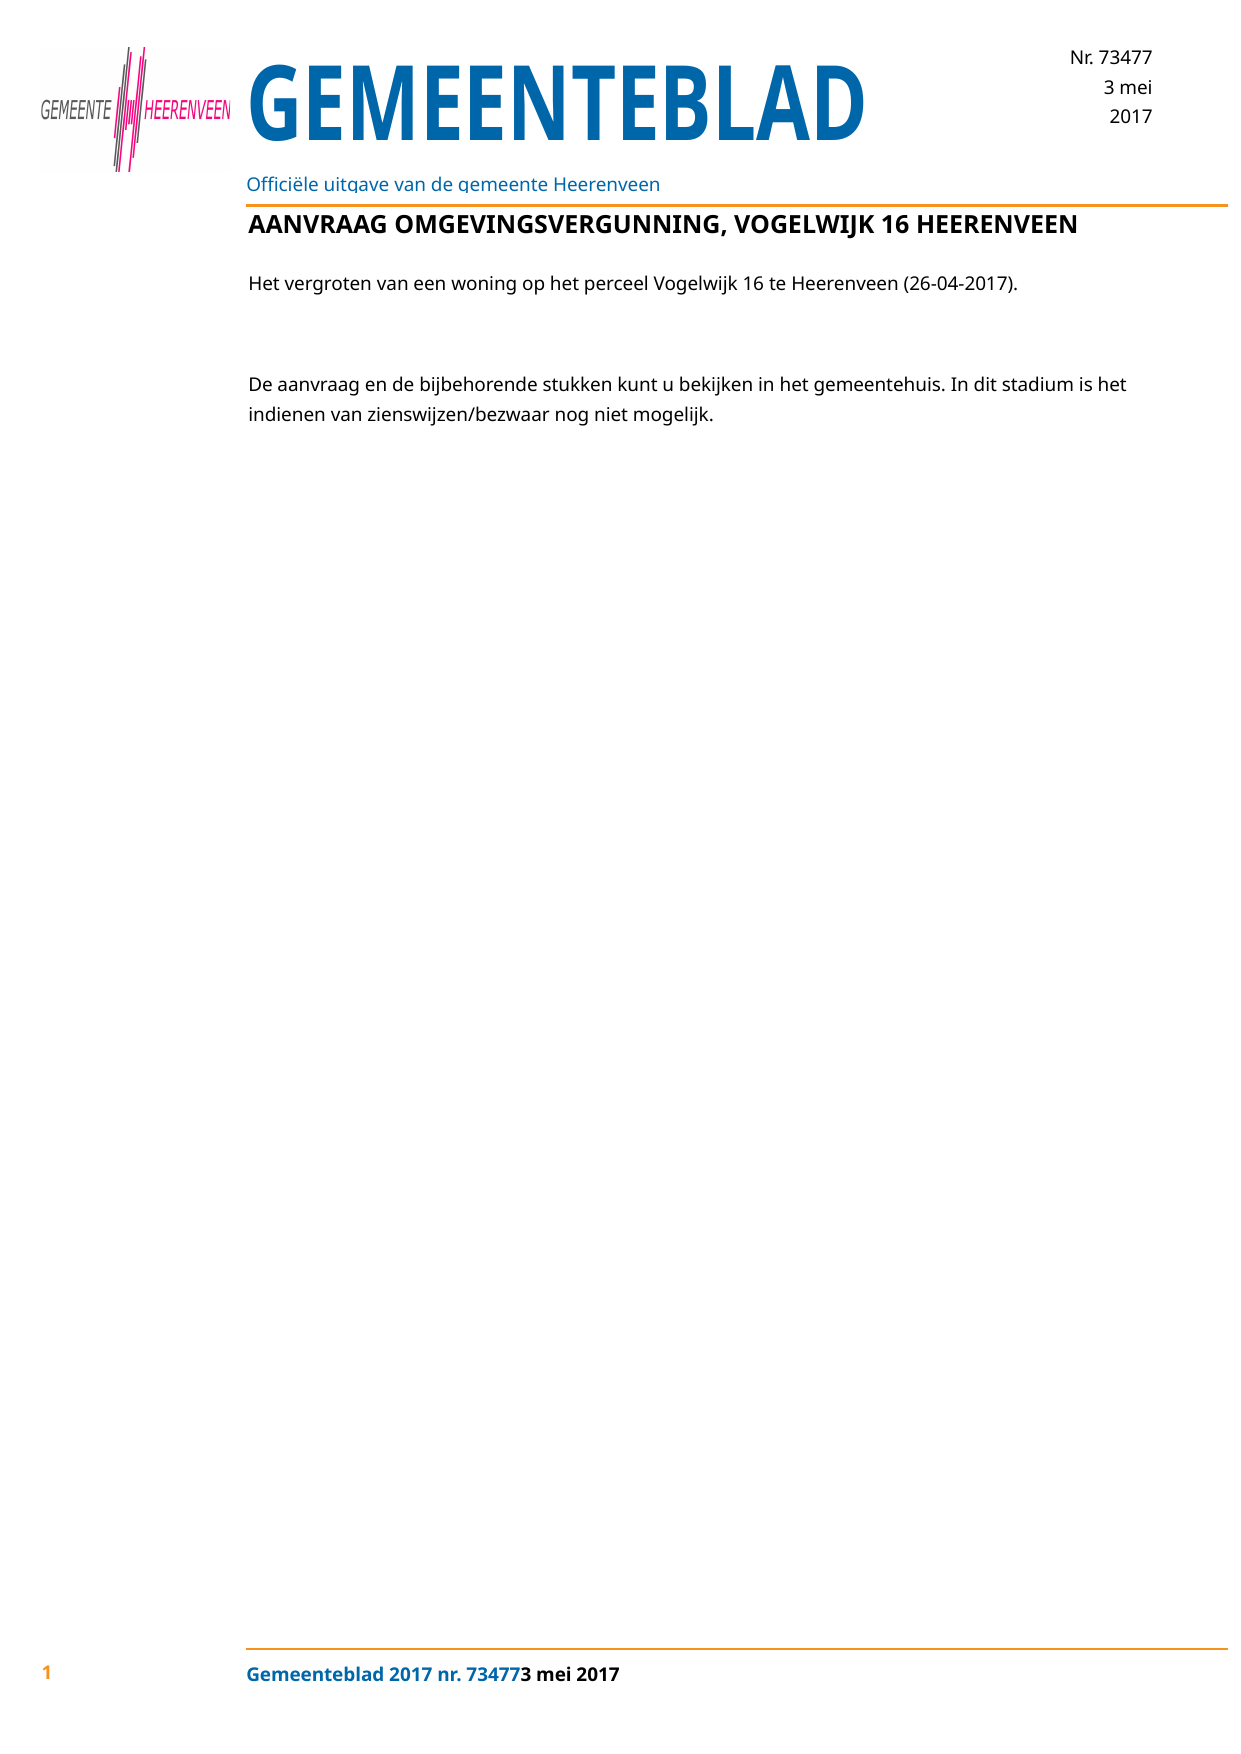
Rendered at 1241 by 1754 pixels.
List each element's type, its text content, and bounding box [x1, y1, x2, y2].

text De aanvraag en de bijbehorende stukken kunt u bekijken in het gemeentehuis. In dit stadium is het indienen van zienswijzen/bezwaar nog niet mogelijk. [248, 371, 1152, 426]
picture [41, 47, 231, 172]
text AANVRAAG OMGEVINGSVERGUNNING, VOGELWIJK 16 HEERENVEEN [248, 207, 1152, 241]
text Het vergroten van een woning op het perceel Vogelwijk 16 te Heerenveen (26-04-2017). [248, 270, 1152, 296]
